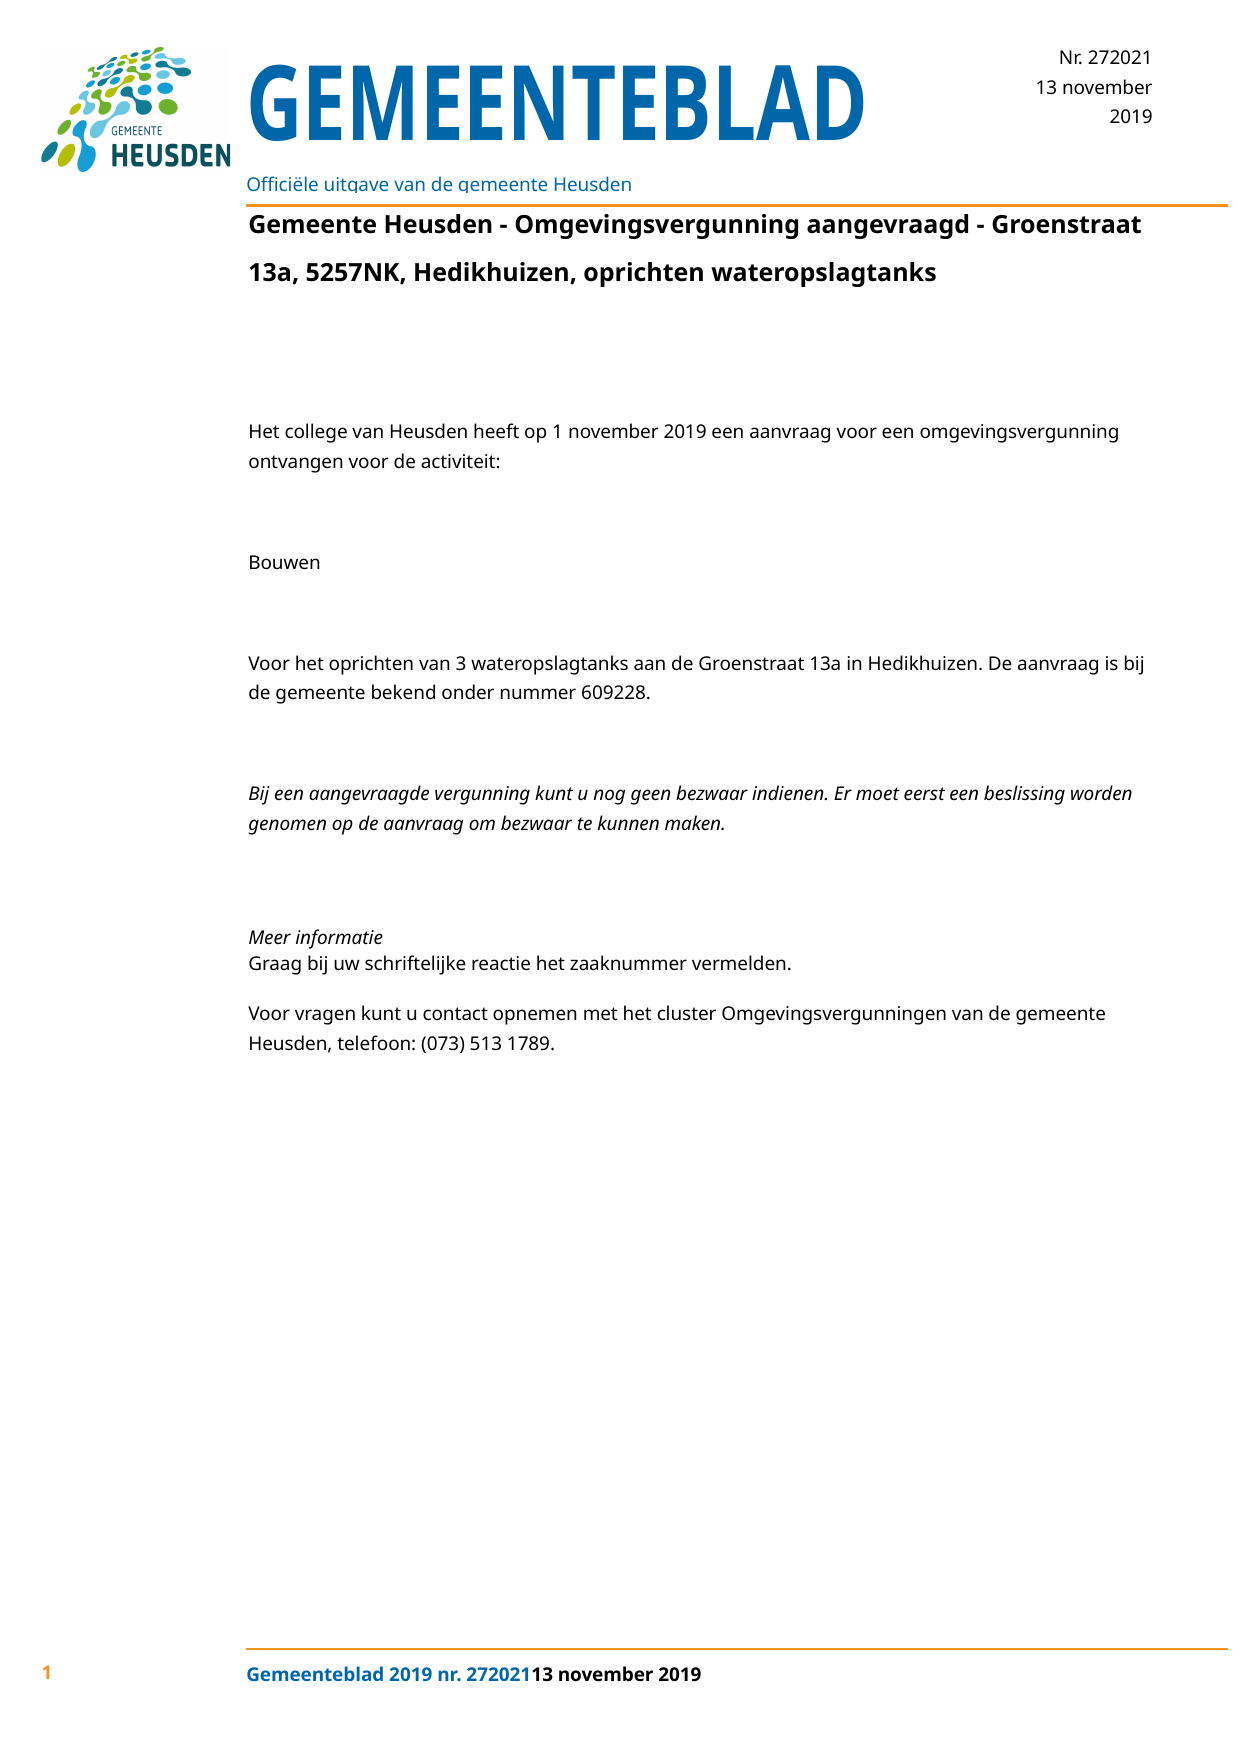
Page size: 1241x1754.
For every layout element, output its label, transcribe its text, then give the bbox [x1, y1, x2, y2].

text Bij een aangevraagde vergunning kunt u nog geen bezwaar indienen. Er moet eerst een beslissing worden genomen op de aanvraag om bezwaar te kunnen maken. [248, 780, 1152, 836]
picture [41, 47, 231, 172]
text Gemeente Heusden - Omgevingsvergunning aangevraagd - Groenstraat 13a, 5257NK, Hedikhuizen, oprichten wateropslagtanks [248, 207, 1152, 288]
text Meer informatie [248, 924, 1152, 950]
text Het college van Heusden heeft op 1 november 2019 een aanvraag voor een omgevingsvergunning ontvangen voor de activiteit: [248, 419, 1152, 474]
text Voor vragen kunt u contact opnemen met het cluster Omgevingsvergunningen van de gemeente Heusden, telefoon: (073) 513 1789. [248, 1001, 1152, 1056]
text Voor het oprichten van 3 wateropslagtanks aan de Groenstraat 13a in Hedikhuizen. De aanvraag is bij de gemeente bekend onder nummer 609228. [248, 650, 1152, 705]
text Graag bij uw schriftelijke reactie het zaaknummer vermelden. [248, 950, 1152, 976]
text Bouwen [248, 549, 1152, 575]
